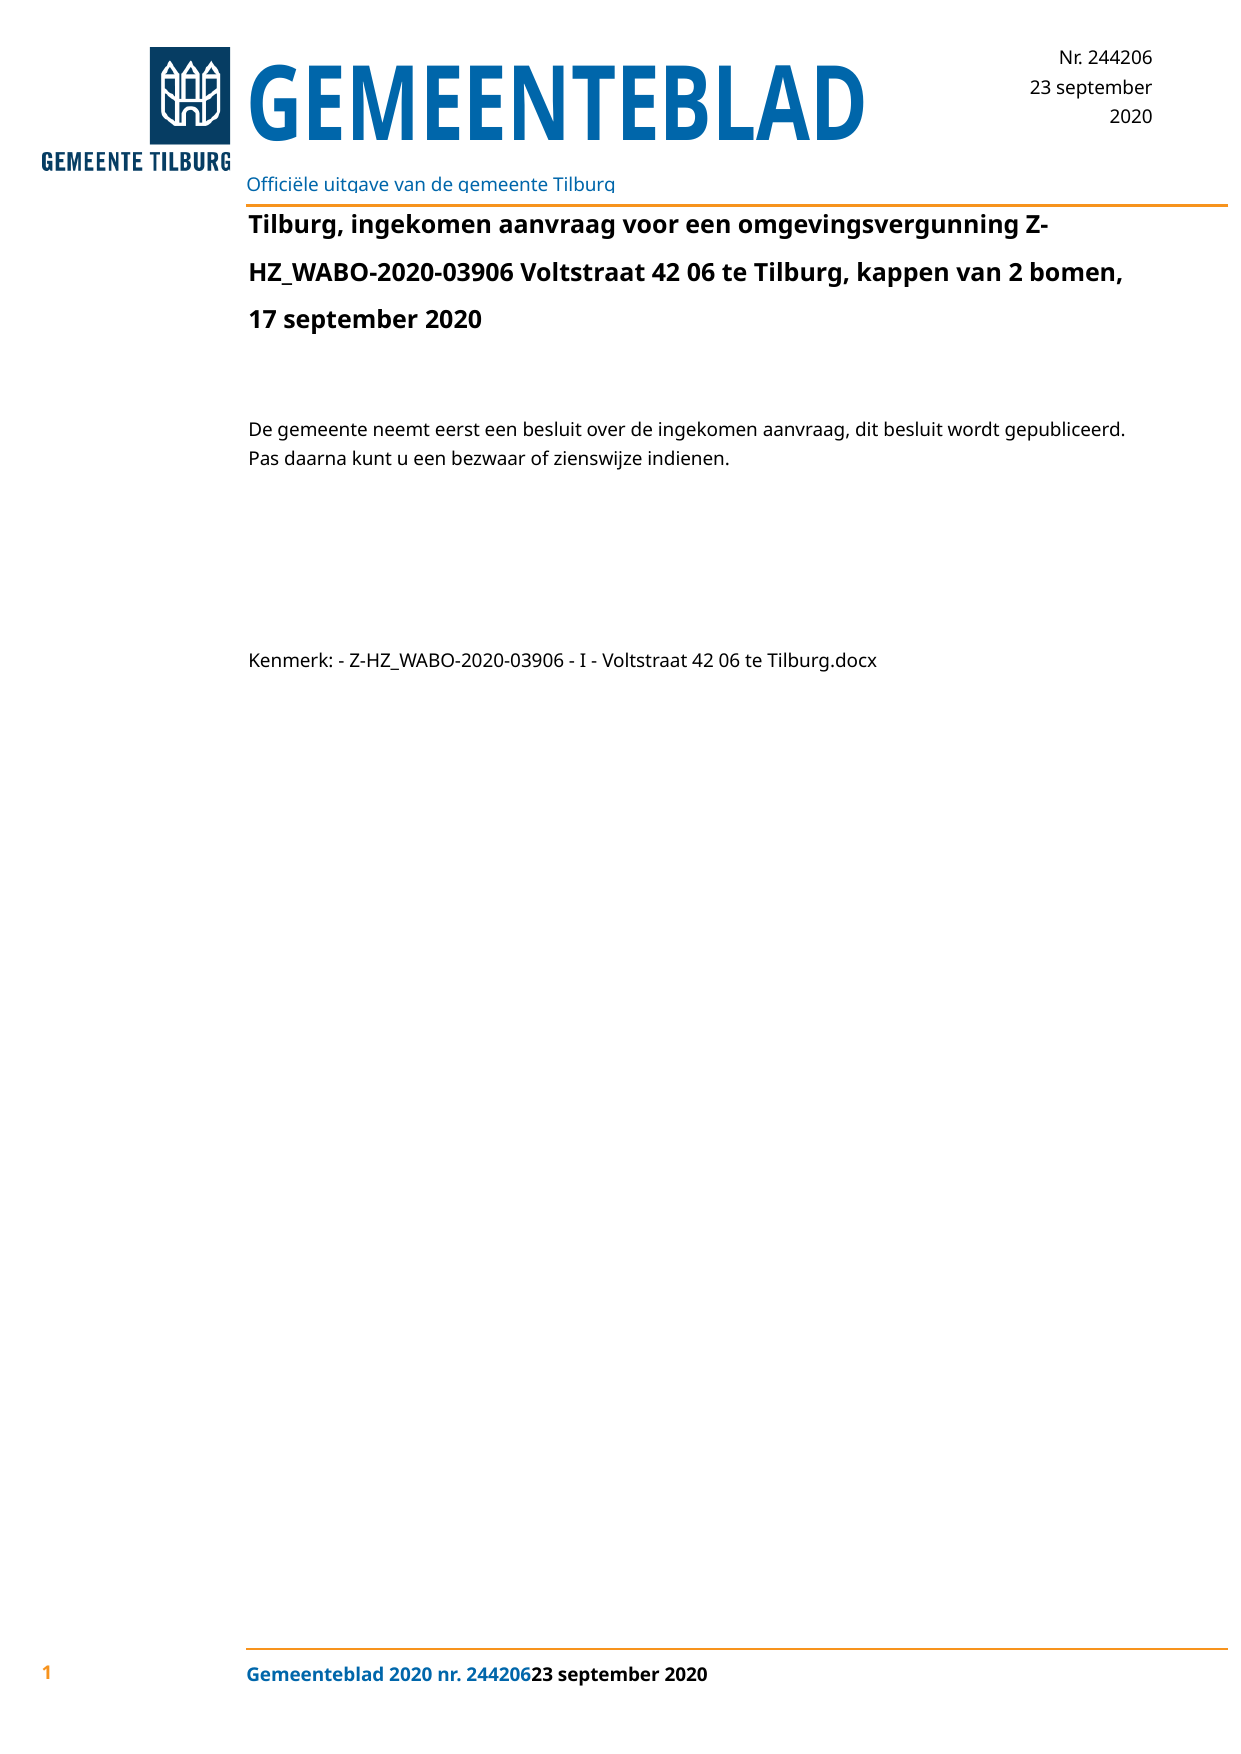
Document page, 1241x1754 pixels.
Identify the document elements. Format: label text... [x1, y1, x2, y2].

picture [41, 47, 231, 172]
text De gemeente neemt eerst een besluit over de ingekomen aanvraag, dit besluit wordt gepubliceerd. Pas daarna kunt u een bezwaar of zienswijze indienen. [248, 416, 1152, 471]
text Tilburg, ingekomen aanvraag voor een omgevingsvergunning Z-HZ_WABO-2020-03906 Voltstraat 42 06 te Tilburg, kappen van 2 bomen, 17 september 2020 [248, 207, 1152, 336]
text Kenmerk: - Z-HZ_WABO-2020-03906 - I - Voltstraat 42 06 te Tilburg.docx [248, 647, 1152, 673]
